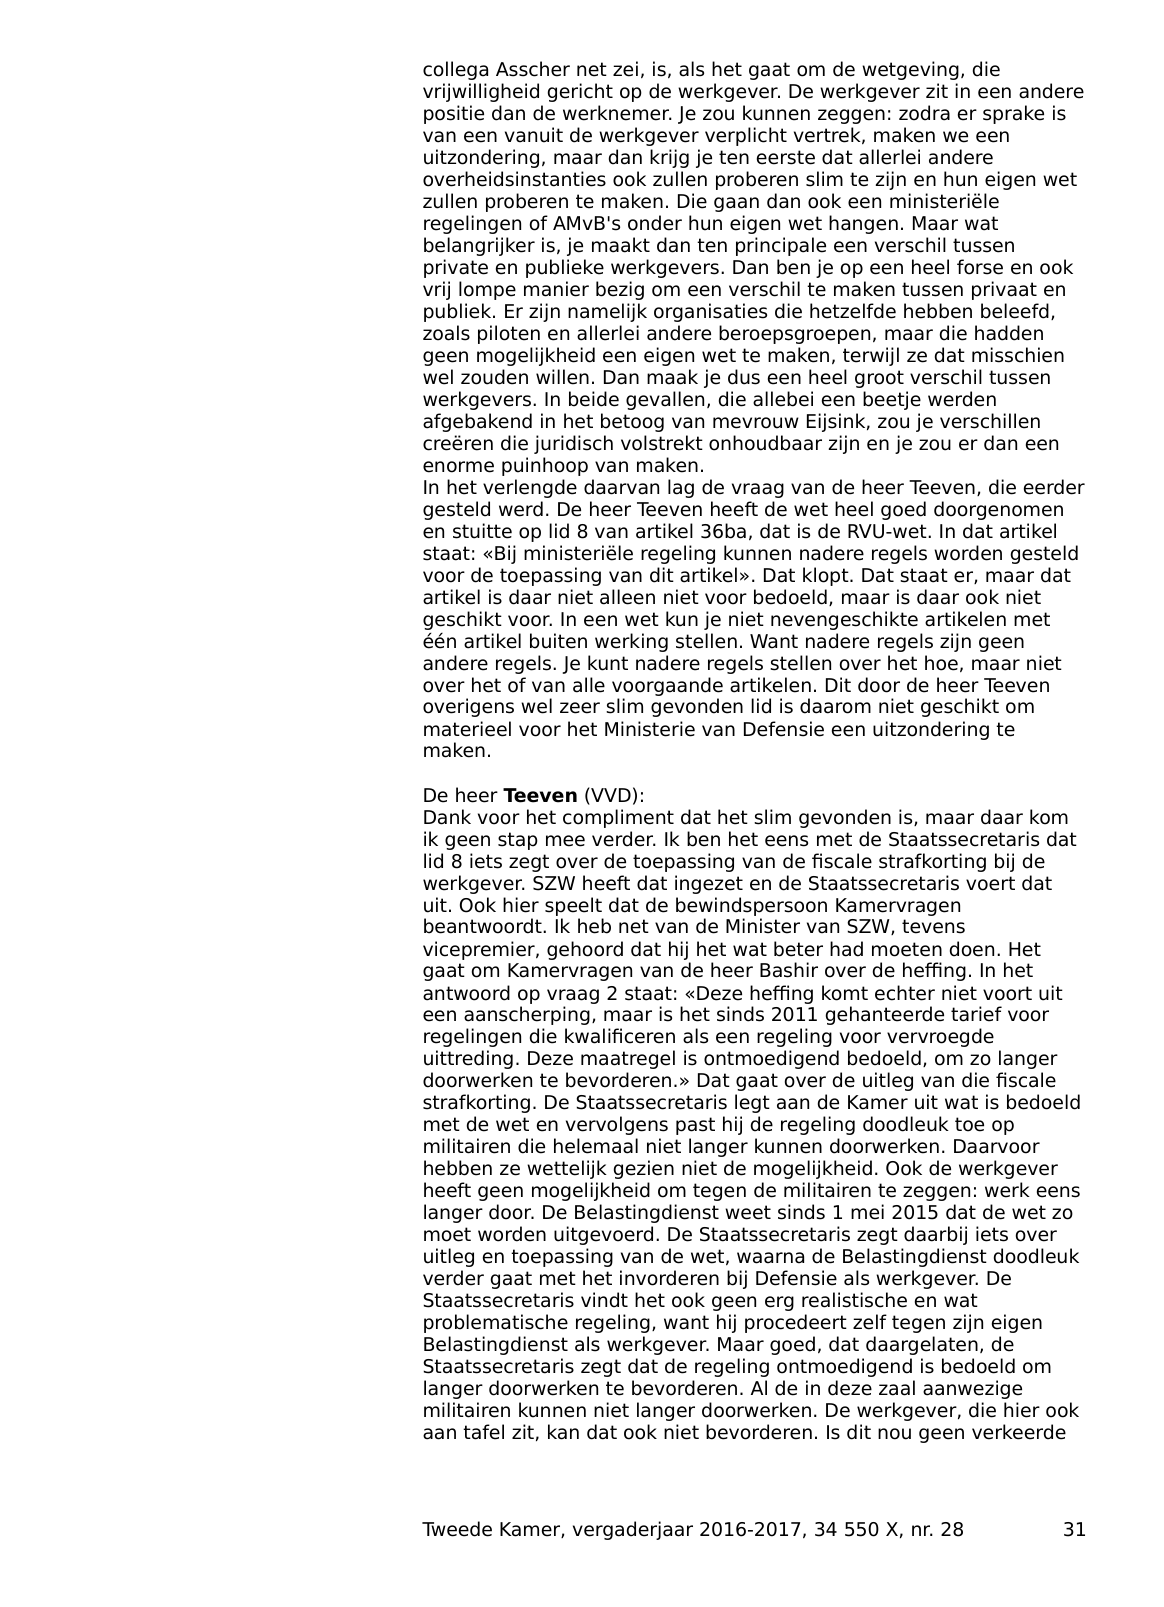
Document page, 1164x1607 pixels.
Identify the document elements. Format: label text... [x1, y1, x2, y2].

text De heer Teeven (VVD): [422, 784, 1087, 807]
text Dank voor het compliment dat het slim gevonden is, maar daar kom ik geen stap mee verder. Ik ben het eens met de Staatssecretaris dat lid 8 iets zegt over de toepassing van de fiscale strafkorting bij de werkgever. SZW heeft dat ingezet en de Staatssecretaris voert dat uit. Ook hier speelt dat de bewindspersoon Kamervragen beantwoordt. Ik heb net van de Minister van SZW, tevens vicepremier, gehoord dat hij het wat beter had moeten doen. Het gaat om Kamervragen van de heer Bashir over de heffing. In het antwoord op vraag 2 staat: «Deze heffing komt echter niet voort uit een aanscherping, maar is het sinds 2011 gehanteerde tarief voor regelingen die kwalificeren als een regeling voor vervroegde uittreding. Deze maatregel is ontmoedigend bedoeld, om zo langer doorwerken te bevorderen.» Dat gaat over de uitleg van die fiscale strafkorting. De Staatssecretaris legt aan de Kamer uit wat is bedoeld met de wet en vervolgens past hij de regeling doodleuk toe op militairen die helemaal niet langer kunnen doorwerken. Daarvoor hebben ze wettelijk gezien niet de mogelijkheid. Ook de werkgever heeft geen mogelijkheid om tegen de militairen te zeggen: werk eens langer door. De Belastingdienst weet sinds 1 mei 2015 dat de wet zo moet worden uitgevoerd. De Staatssecretaris zegt daarbij iets over uitleg en toepassing van de wet, waarna de Belastingdienst doodleuk verder gaat met het invorderen bij Defensie als werkgever. De Staatssecretaris vindt het ook geen erg realistische en wat problematische regeling, want hij procedeert zelf tegen zijn eigen Belastingdienst als werkgever. Maar goed, dat daargelaten, de Staatssecretaris zegt dat de regeling ontmoedigend is bedoeld om langer doorwerken te bevorderen. Al de in deze zaal aanwezige militairen kunnen niet langer doorwerken. De werkgever, die hier ook aan tafel zit, kan dat ook niet bevorderen. Is dit nou geen verkeerde [422, 807, 1087, 1444]
text collega Asscher net zei, is, als het gaat om de wetgeving, die vrijwilligheid gericht op de werkgever. De werkgever zit in een andere positie dan de werknemer. Je zou kunnen zeggen: zodra er sprake is van een vanuit de werkgever verplicht vertrek, maken we een uitzondering, maar dan krijg je ten eerste dat allerlei andere overheidsinstanties ook zullen proberen slim te zijn en hun eigen wet zullen proberen te maken. Die gaan dan ook een ministeriële regelingen of AMvB's onder hun eigen wet hangen. Maar wat belangrijker is, je maakt dan ten principale een verschil tussen private en publieke werkgevers. Dan ben je op een heel forse en ook vrij lompe manier bezig om een verschil te maken tussen privaat en publiek. Er zijn namelijk organisaties die hetzelfde hebben beleefd, zoals piloten en allerlei andere beroepsgroepen, maar die hadden geen mogelijkheid een eigen wet te maken, terwijl ze dat misschien wel zouden willen. Dan maak je dus een heel groot verschil tussen werkgevers. In beide gevallen, die allebei een beetje werden afgebakend in het betoog van mevrouw Eijsink, zou je verschillen creëren die juridisch volstrekt onhoudbaar zijn en je zou er dan een enorme puinhoop van maken. [422, 59, 1087, 477]
text In het verlengde daarvan lag de vraag van de heer Teeven, die eerder gesteld werd. De heer Teeven heeft de wet heel goed doorgenomen en stuitte op lid 8 van artikel 36ba, dat is de RVU-wet. In dat artikel staat: «Bij ministeriële regeling kunnen nadere regels worden gesteld voor de toepassing van dit artikel». Dat klopt. Dat staat er, maar dat artikel is daar niet alleen niet voor bedoeld, maar is daar ook niet geschikt voor. In een wet kun je niet nevengeschikte artikelen met één artikel buiten werking stellen. Want nadere regels zijn geen andere regels. Je kunt nadere regels stellen over het hoe, maar niet over het of van alle voorgaande artikelen. Dit door de heer Teeven overigens wel zeer slim gevonden lid is daarom niet geschikt om materieel voor het Ministerie van Defensie een uitzondering te maken. [422, 477, 1087, 762]
